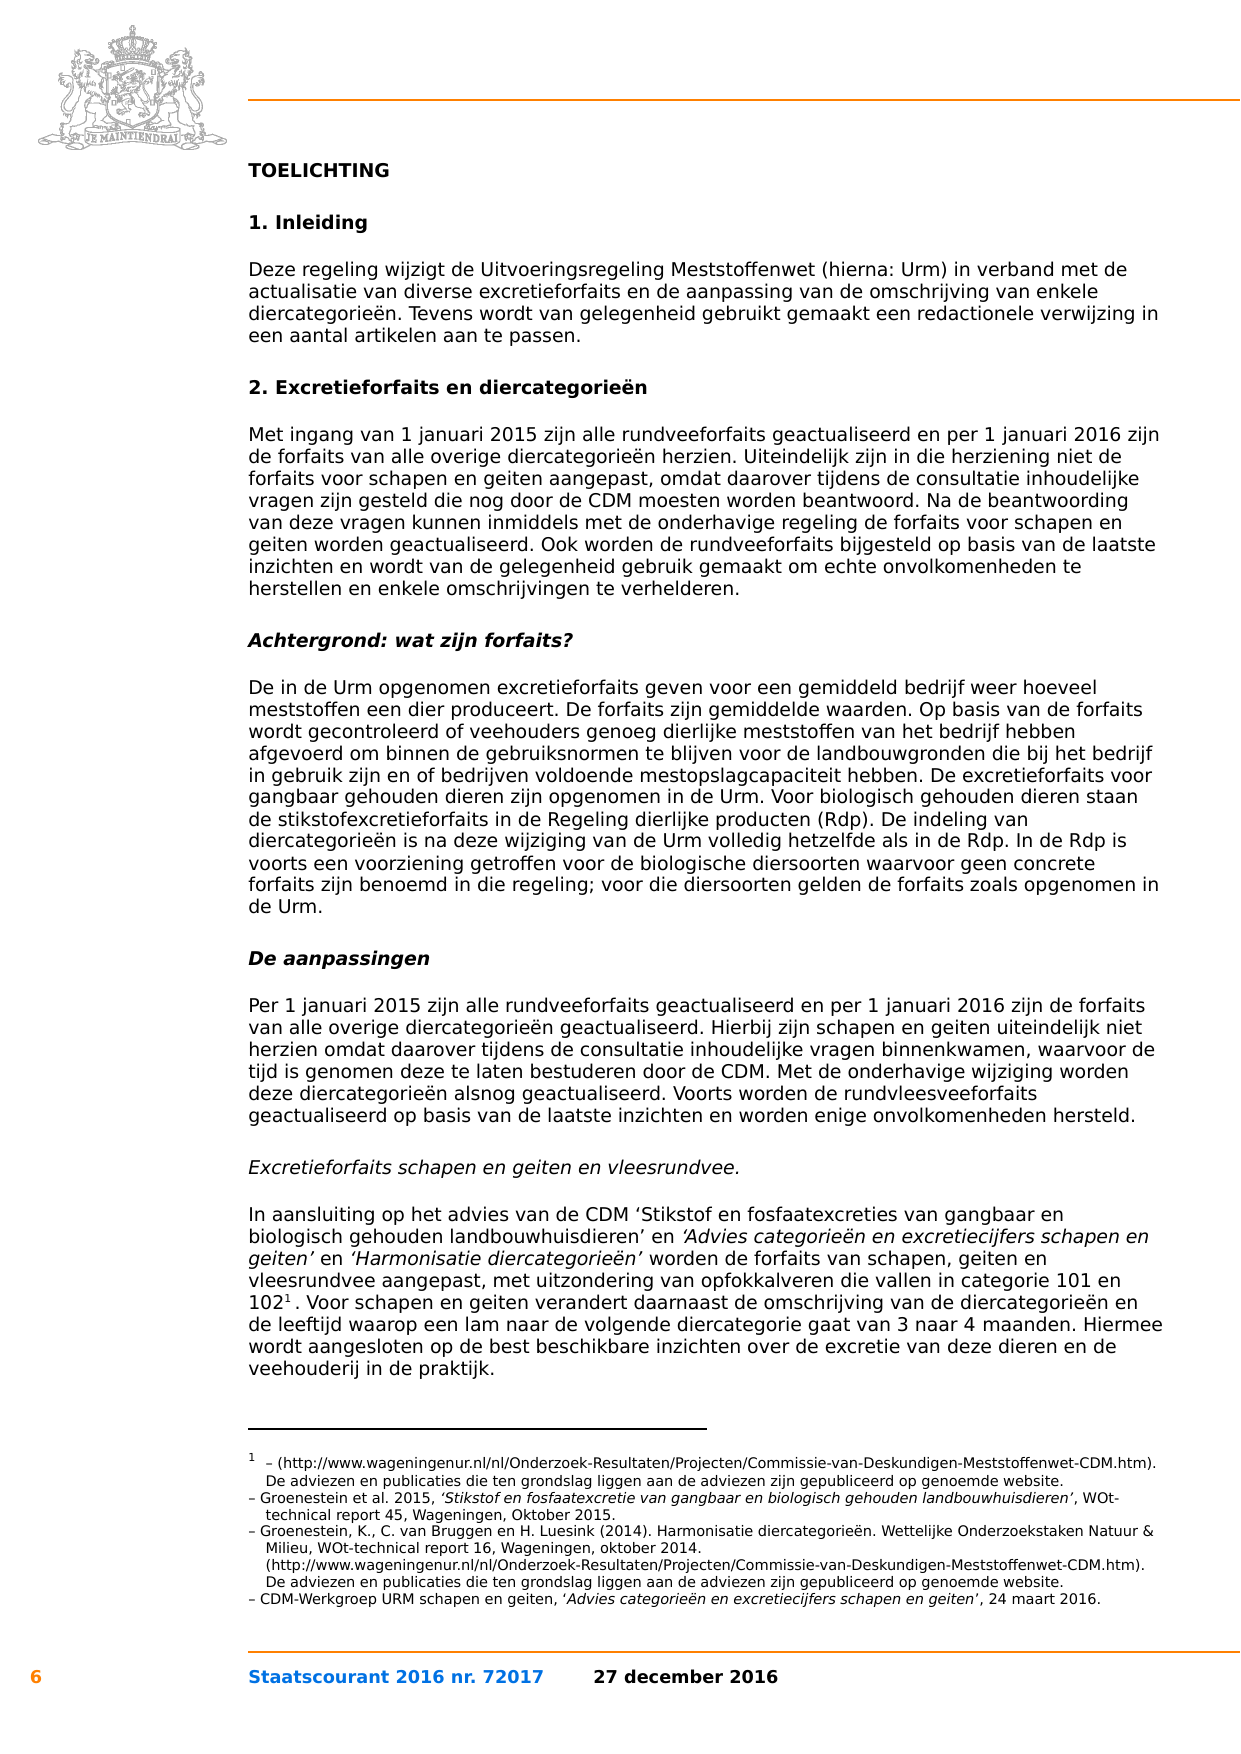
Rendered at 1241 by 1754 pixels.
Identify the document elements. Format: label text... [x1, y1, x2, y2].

text – (http://www.wageningenur.nl/nl/Onderzoek-Resultaten/Projecten/Commissie-van-Deskundigen-Meststoffenwet-CDM.htm). De adviezen en publicaties die ten grondslag liggen aan de adviezen zijn gepubliceerd op genoemde website. [248, 1451, 1163, 1490]
text – Groenestein et al. 2015, ‘Stikstof en fosfaatexcretie van gangbaar en biologisch gehouden landbouwhuisdieren’, WOt-technical report 45, Wageningen, Oktober 2015. [248, 1490, 1163, 1523]
text In aansluiting op het advies van de CDM ‘Stikstof en fosfaatexcreties van gangbaar en biologisch gehouden landbouwhuisdieren’ en ‘Advies categorieën en excretiecijfers schapen en geiten’ en ‘Harmonisatie diercategorieën’ worden de forfaits van schapen, geiten en vleesrundvee aangepast, met uitzondering van opfokkalveren die vallen in categorie 101 en 102. Voor schapen en geiten verandert daarnaast de omschrijving van de diercategorieën en de leeftijd waarop een lam naar de volgende diercategorie gaat van 3 naar 4 maanden. Hiermee wordt aangesloten op de best beschikbare inzichten over de excretie van deze dieren en de veehouderij in de praktijk. [248, 1204, 1163, 1380]
subtitle Excretieforfaits schapen en geiten en vleesrundvee. [248, 1157, 1163, 1179]
text Per 1 januari 2015 zijn alle rundveeforfaits geactualiseerd en per 1 januari 2016 zijn de forfaits van alle overige diercategorieën geactualiseerd. Hierbij zijn schapen en geiten uiteindelijk niet herzien omdat daarover tijdens de consultatie inhoudelijke vragen binnenkwamen, waarvoor de tijd is genomen deze te laten bestuderen door de CDM. Met de onderhavige wijziging worden deze diercategorieën alsnog geactualiseerd. Voorts worden de rundvleesveeforfaits geactualiseerd op basis van de laatste inzichten en worden enige onvolkomenheden hersteld. [248, 995, 1163, 1127]
text – CDM-Werkgroep URM schapen en geiten, ‘Advies categorieën en excretiecijfers schapen en geiten’, 24 maart 2016. [248, 1591, 1163, 1608]
text De in de Urm opgenomen excretieforfaits geven voor een gemiddeld bedrijf weer hoeveel meststoffen een dier produceert. De forfaits zijn gemiddelde waarden. Op basis van de forfaits wordt gecontroleerd of veehouders genoeg dierlijke meststoffen van het bedrijf hebben afgevoerd om binnen de gebruiksnormen te blijven voor de landbouwgronden die bij het bedrijf in gebruik zijn en of bedrijven voldoende mestopslagcapaciteit hebben. De excretieforfaits voor gangbaar gehouden dieren zijn opgenomen in de Urm. Voor biologisch gehouden dieren staan de stikstofexcretieforfaits in de Regeling dierlijke producten (Rdp). De indeling van diercategorieën is na deze wijziging van de Urm volledig hetzelfde als in de Rdp. In de Rdp is voorts een voorziening getroffen voor de biologische diersoorten waarvoor geen concrete forfaits zijn benoemd in die regeling; voor die diersoorten gelden de forfaits zoals opgenomen in de Urm. [248, 677, 1163, 918]
subtitle 2. Excretieforfaits en diercategorieën [248, 377, 1163, 399]
picture [38, 25, 227, 150]
text – Groenestein, K., C. van Bruggen en H. Luesink (2014). Harmonisatie diercategorieën. Wettelijke Onderzoekstaken Natuur & Milieu, WOt-technical report 16, Wageningen, oktober 2014. (http://www.wageningenur.nl/nl/Onderzoek-Resultaten/Projecten/Commissie-van-Deskundigen-Meststoffenwet-CDM.htm). De adviezen en publicaties die ten grondslag liggen aan de adviezen zijn gepubliceerd op genoemde website. [248, 1523, 1163, 1591]
subtitle 1. Inleiding [248, 212, 1163, 234]
subtitle Achtergrond: wat zijn forfaits? [248, 629, 1163, 652]
text Deze regeling wijzigt de Uitvoeringsregeling Meststoffenwet (hierna: Urm) in verband met de actualisatie van diverse excretieforfaits en de aanpassing van de omschrijving van enkele diercategorieën. Tevens wordt van gelegenheid gebruikt gemaakt een redactionele verwijzing in een aantal artikelen aan te passen. [248, 259, 1163, 347]
subtitle De aanpassingen [248, 948, 1163, 970]
subtitle TOELICHTING [248, 160, 1163, 182]
text Met ingang van 1 januari 2015 zijn alle rundveeforfaits geactualiseerd en per 1 januari 2016 zijn de forfaits van alle overige diercategorieën herzien. Uiteindelijk zijn in die herziening niet de forfaits voor schapen en geiten aangepast, omdat daarover tijdens de consultatie inhoudelijke vragen zijn gesteld die nog door de CDM moesten worden beantwoord. Na de beantwoording van deze vragen kunnen inmiddels met de onderhavige regeling de forfaits voor schapen en geiten worden geactualiseerd. Ook worden de rundveeforfaits bijgesteld op basis van de laatste inzichten en wordt van de gelegenheid gebruik gemaakt om echte onvolkomenheden te herstellen en enkele omschrijvingen te verhelderen. [248, 424, 1163, 599]
